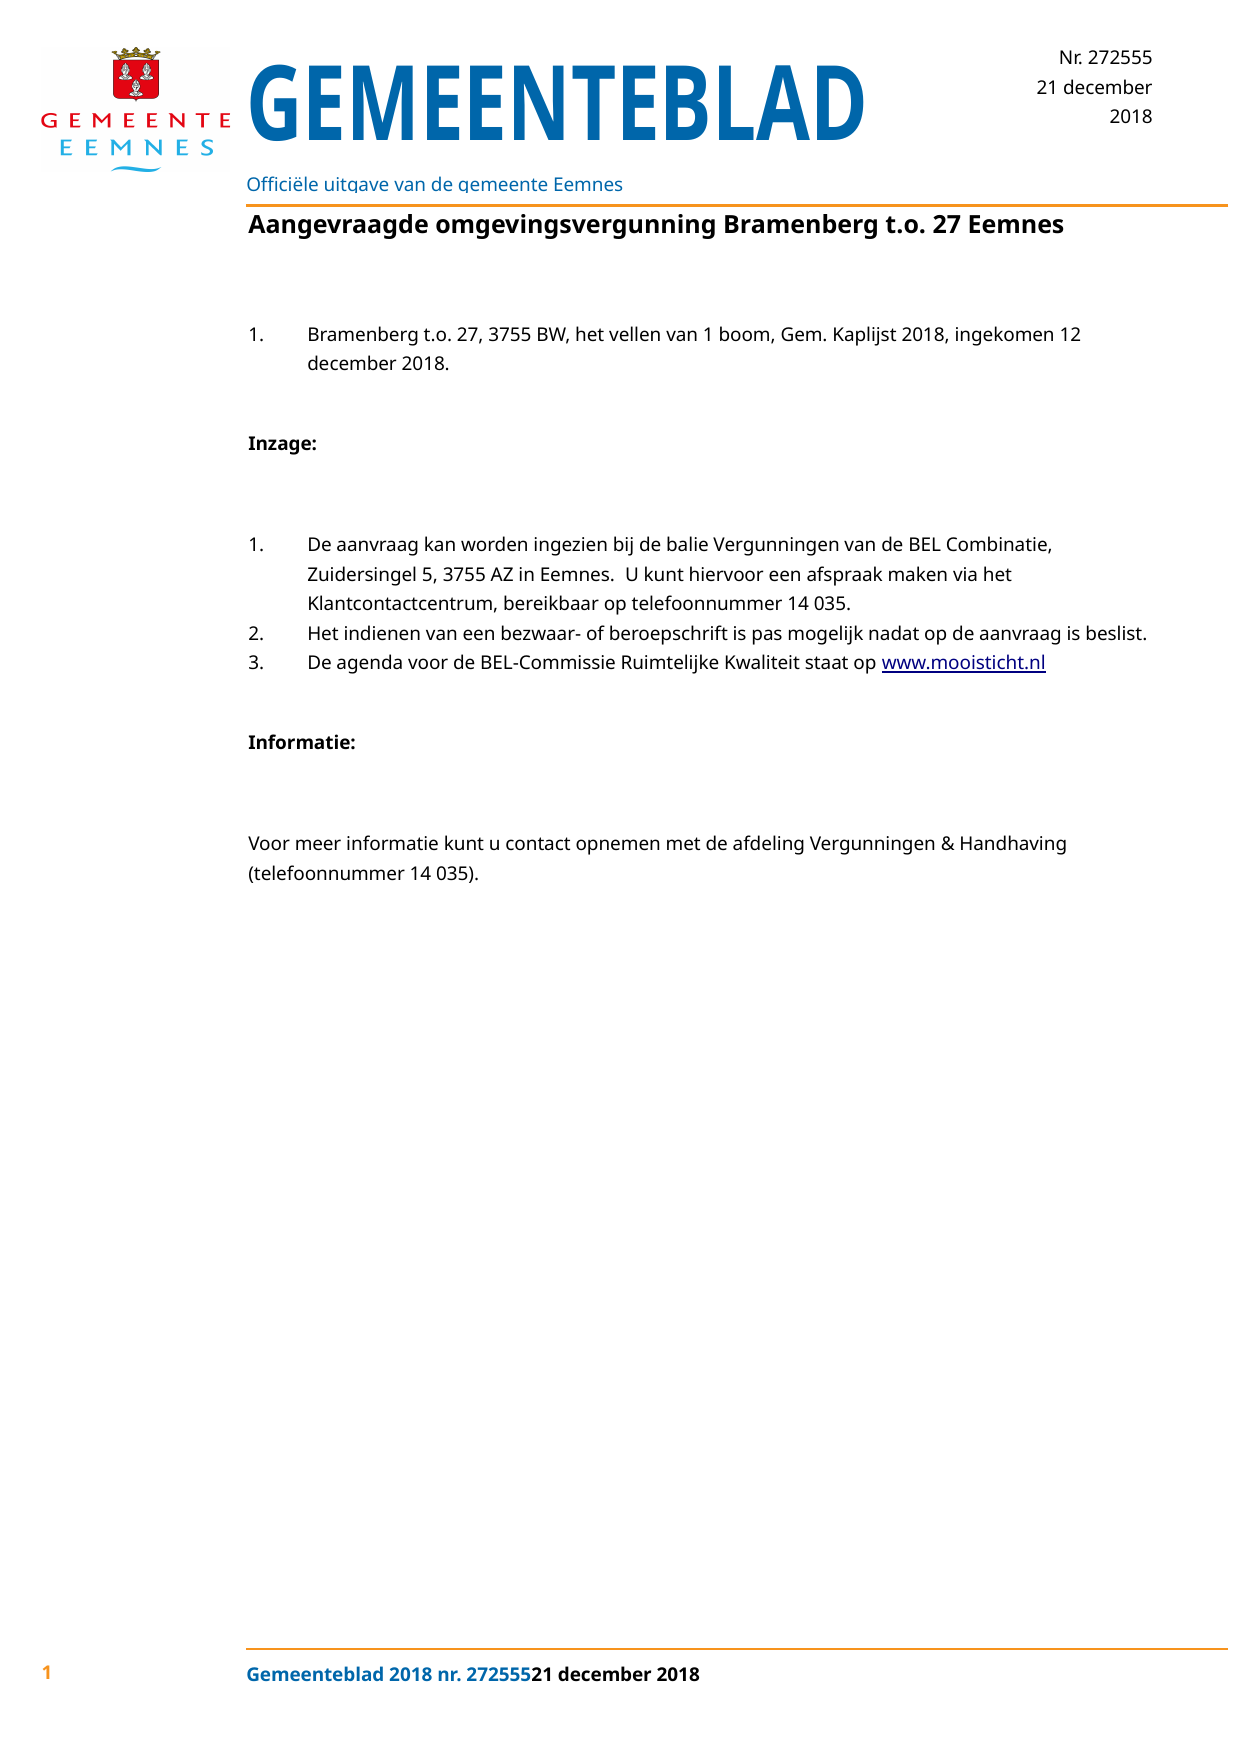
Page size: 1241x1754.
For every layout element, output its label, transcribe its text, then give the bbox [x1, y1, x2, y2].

text Voor meer informatie kunt u contact opnemen met de afdeling Vergunningen & Handhaving (telefoonnummer 14 035). [248, 830, 1152, 886]
list De agenda voor de BEL-Commissie Ruimtelijke Kwaliteit staat op www.mooisticht.nl [248, 649, 1152, 675]
picture [41, 47, 231, 172]
list Het indienen van een bezwaar- of beroepschrift is pas mogelijk nadat op de aanvraag is beslist. [248, 620, 1152, 646]
text Informatie: [248, 729, 1152, 755]
list De aanvraag kan worden ingezien bij de balie Vergunningen van de BEL Combinatie, Zuidersingel 5, 3755 AZ in Eemnes. U kunt hiervoor een afspraak maken via het Klantcontactcentrum, bereikbaar op telefoonnummer 14 035. [248, 531, 1152, 616]
list Bramenberg t.o. 27, 3755 BW, het vellen van 1 boom, Gem. Kaplijst 2018, ingekomen 12 december 2018. [248, 321, 1152, 376]
text Inzage: [248, 430, 1152, 456]
text Aangevraagde omgevingsvergunning Bramenberg t.o. 27 Eemnes [248, 207, 1152, 241]
